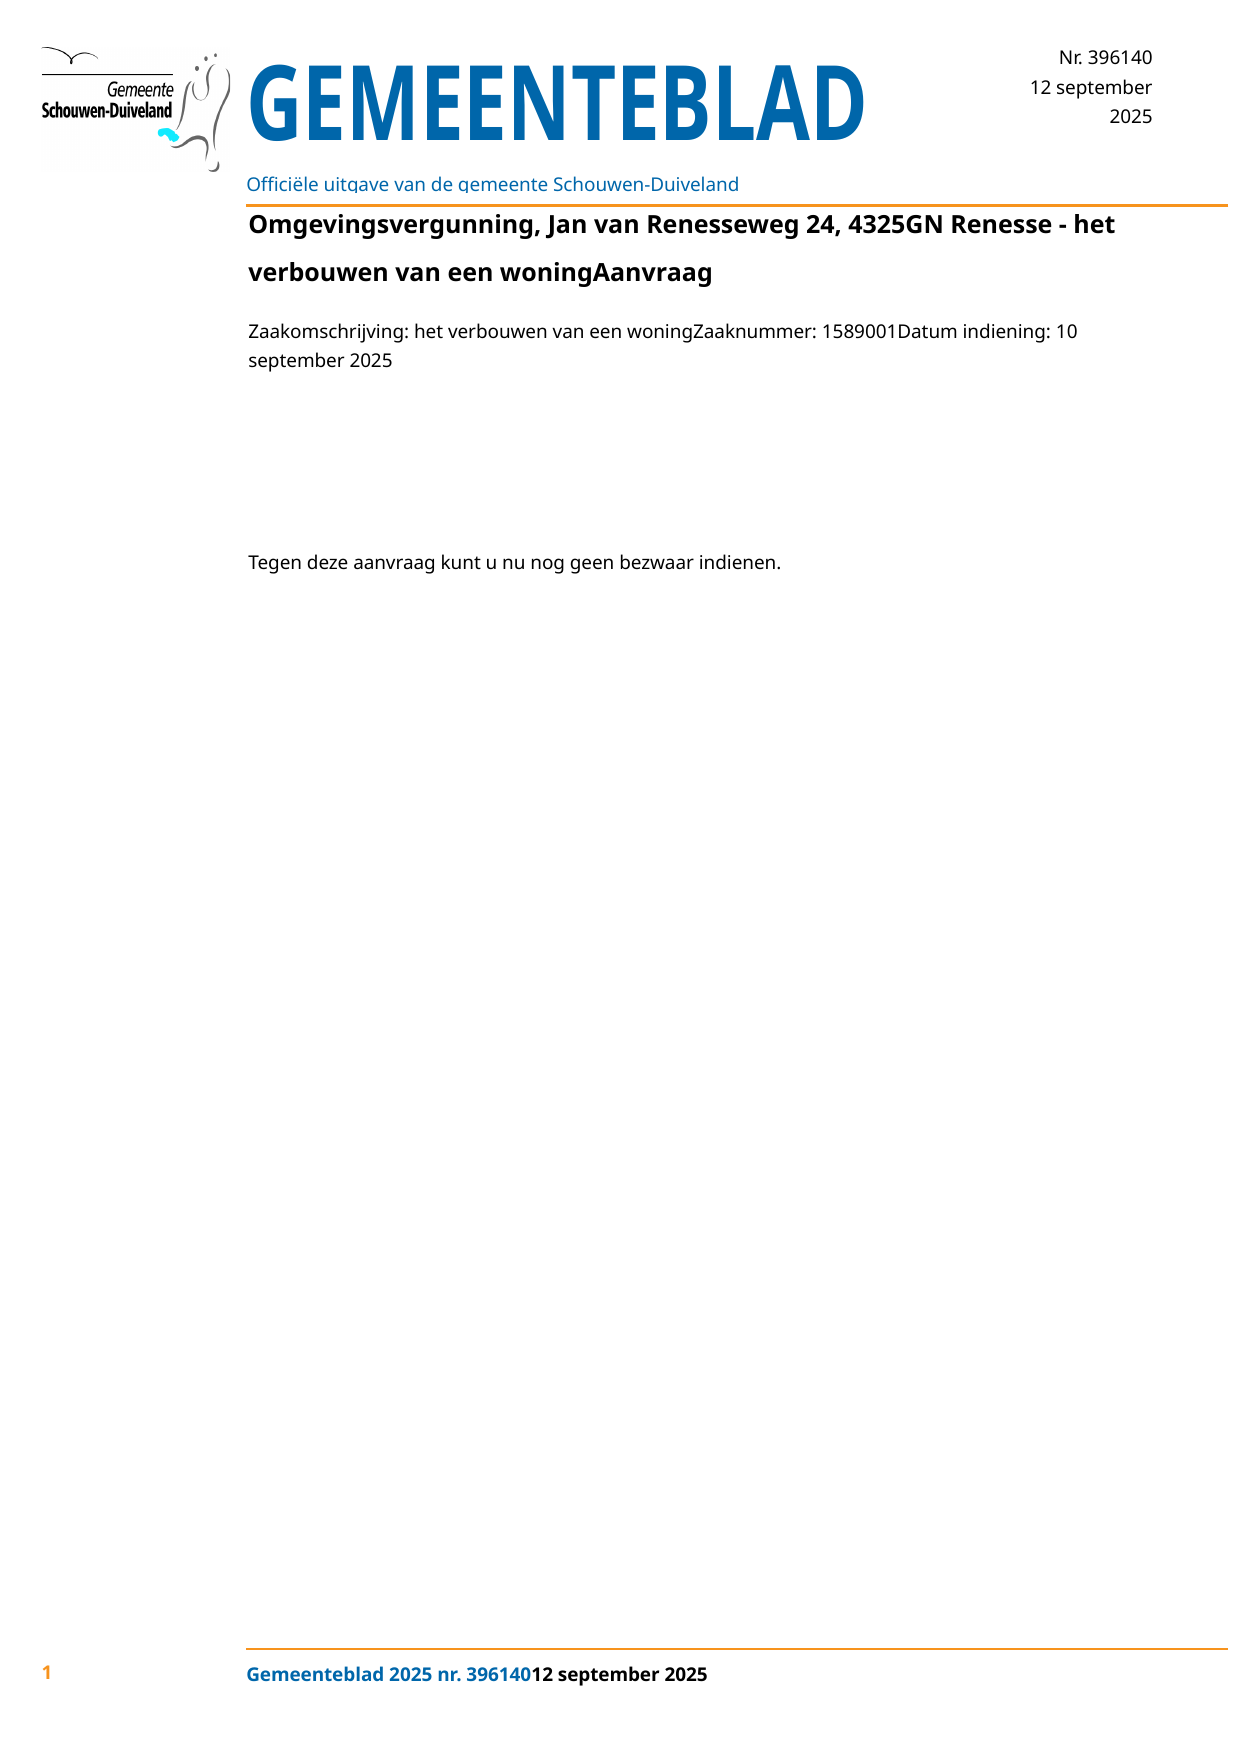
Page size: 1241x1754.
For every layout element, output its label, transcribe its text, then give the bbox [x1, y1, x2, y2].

text Omgevingsvergunning, Jan van Renesseweg 24, 4325GN Renesse - het verbouwen van een woningAanvraag [248, 207, 1152, 288]
text Zaakomschrijving: het verbouwen van een woningZaaknummer: 1589001Datum indiening: 10 september 2025 [248, 318, 1152, 373]
picture [41, 47, 231, 172]
text Tegen deze aanvraag kunt u nu nog geen bezwaar indienen. [248, 549, 1152, 575]
